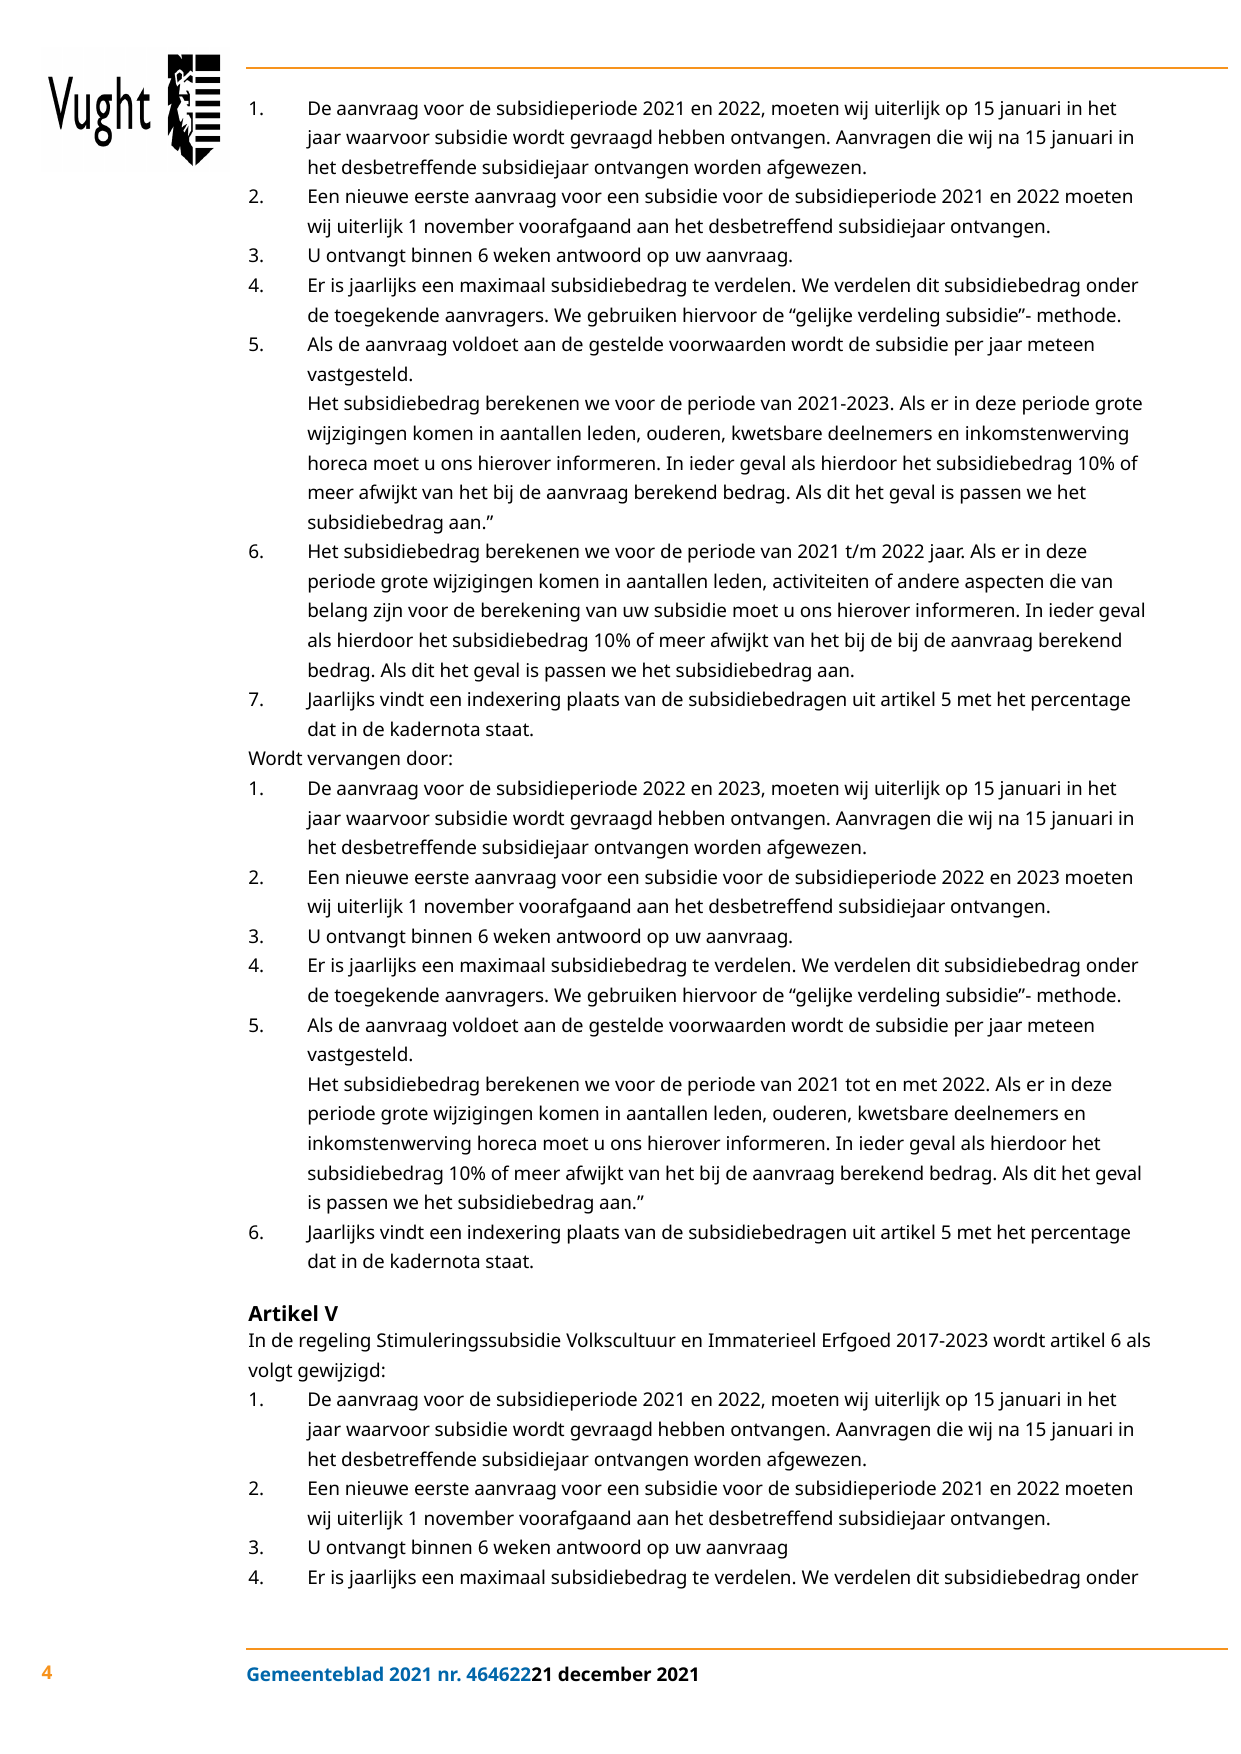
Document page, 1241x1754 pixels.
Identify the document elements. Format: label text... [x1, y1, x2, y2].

text Artikel V [248, 1299, 1152, 1327]
list Er is jaarlijks een maximaal subsidiebedrag te verdelen. We verdelen dit subsidiebedrag onder [248, 1564, 1152, 1590]
list Het subsidiebedrag berekenen we voor de periode van 2021-2023. Als er in deze periode grote wijzigingen komen in aantallen leden, ouderen, kwetsbare deelnemers en inkomstenwerving horeca moet u ons hierover informeren. In ieder geval als hierdoor het subsidiebedrag 10% of meer afwijkt van het bij de aanvraag berekend bedrag. Als dit het geval is passen we het subsidiebedrag aan.” [248, 391, 1152, 535]
text Wordt vervangen door: [248, 746, 1152, 771]
list Jaarlijks vindt een indexering plaats van de subsidiebedragen uit artikel 5 met het percentage dat in de kadernota staat. [248, 686, 1152, 742]
list Als de aanvraag voldoet aan de gestelde voorwaarden wordt de subsidie per jaar meteen vastgesteld. [248, 331, 1152, 387]
list U ontvangt binnen 6 weken antwoord op uw aanvraag. [248, 923, 1152, 949]
picture [41, 47, 231, 172]
list U ontvangt binnen 6 weken antwoord op uw aanvraag. [248, 243, 1152, 268]
list Een nieuwe eerste aanvraag voor een subsidie voor de subsidieperiode 2021 en 2022 moeten wij uiterlijk 1 november voorafgaand aan het desbetreffend subsidiejaar ontvangen. [248, 183, 1152, 239]
text In de regeling Stimuleringssubsidie Volkscultuur en Immaterieel Erfgoed 2017-2023 wordt artikel 6 als volgt gewijzigd: [248, 1327, 1152, 1383]
list Als de aanvraag voldoet aan de gestelde voorwaarden wordt de subsidie per jaar meteen vastgesteld. [248, 1012, 1152, 1067]
list U ontvangt binnen 6 weken antwoord op uw aanvraag [248, 1534, 1152, 1560]
list Jaarlijks vindt een indexering plaats van de subsidiebedragen uit artikel 5 met het percentage dat in de kadernota staat. [248, 1219, 1152, 1274]
list Een nieuwe eerste aanvraag voor een subsidie voor de subsidieperiode 2022 en 2023 moeten wij uiterlijk 1 november voorafgaand aan het desbetreffend subsidiejaar ontvangen. [248, 864, 1152, 919]
list Er is jaarlijks een maximaal subsidiebedrag te verdelen. We verdelen dit subsidiebedrag onder de toegekende aanvragers. We gebruiken hiervoor de “gelijke verdeling subsidie”- methode. [248, 953, 1152, 1008]
list Het subsidiebedrag berekenen we voor de periode van 2021 t/m 2022 jaar. Als er in deze periode grote wijzigingen komen in aantallen leden, activiteiten of andere aspecten die van belang zijn voor de berekening van uw subsidie moet u ons hierover informeren. In ieder geval als hierdoor het subsidiebedrag 10% of meer afwijkt van het bij de bij de aanvraag berekend bedrag. Als dit het geval is passen we het subsidiebedrag aan. [248, 538, 1152, 683]
list De aanvraag voor de subsidieperiode 2021 en 2022, moeten wij uiterlijk op 15 januari in het jaar waarvoor subsidie wordt gevraagd hebben ontvangen. Aanvragen die wij na 15 januari in het desbetreffende subsidiejaar ontvangen worden afgewezen. [248, 1387, 1152, 1471]
list Het subsidiebedrag berekenen we voor de periode van 2021 tot en met 2022. Als er in deze periode grote wijzigingen komen in aantallen leden, ouderen, kwetsbare deelnemers en inkomstenwerving horeca moet u ons hierover informeren. In ieder geval als hierdoor het subsidiebedrag 10% of meer afwijkt van het bij de aanvraag berekend bedrag. Als dit het geval is passen we het subsidiebedrag aan.” [248, 1071, 1152, 1215]
list Een nieuwe eerste aanvraag voor een subsidie voor de subsidieperiode 2021 en 2022 moeten wij uiterlijk 1 november voorafgaand aan het desbetreffend subsidiejaar ontvangen. [248, 1475, 1152, 1531]
list Er is jaarlijks een maximaal subsidiebedrag te verdelen. We verdelen dit subsidiebedrag onder de toegekende aanvragers. We gebruiken hiervoor de “gelijke verdeling subsidie”- methode. [248, 272, 1152, 328]
list De aanvraag voor de subsidieperiode 2022 en 2023, moeten wij uiterlijk op 15 januari in het jaar waarvoor subsidie wordt gevraagd hebben ontvangen. Aanvragen die wij na 15 januari in het desbetreffende subsidiejaar ontvangen worden afgewezen. [248, 775, 1152, 860]
list De aanvraag voor de subsidieperiode 2021 en 2022, moeten wij uiterlijk op 15 januari in het jaar waarvoor subsidie wordt gevraagd hebben ontvangen. Aanvragen die wij na 15 januari in het desbetreffende subsidiejaar ontvangen worden afgewezen. [248, 95, 1152, 180]
